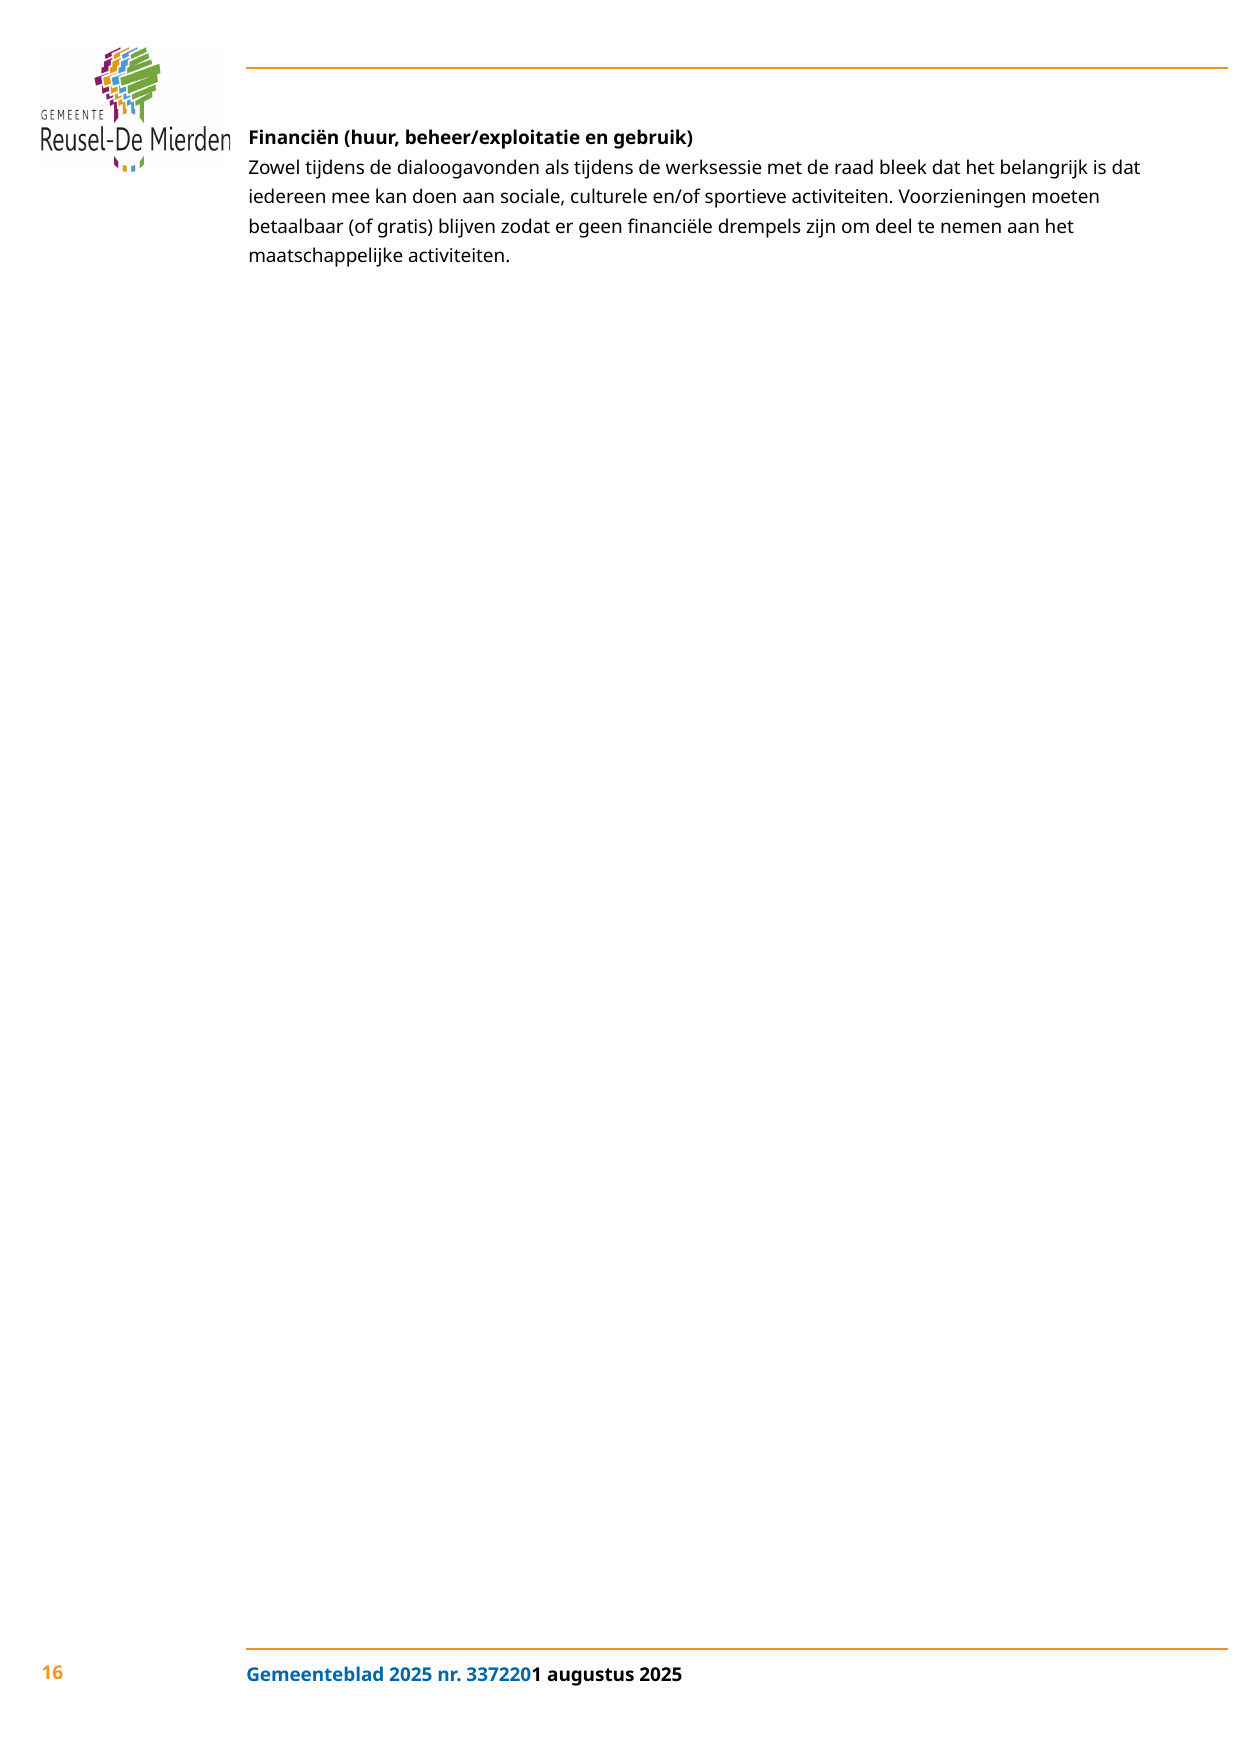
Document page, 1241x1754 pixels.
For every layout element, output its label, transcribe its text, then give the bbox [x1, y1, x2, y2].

picture [41, 47, 231, 172]
text Zowel tijdens de dialoogavonden als tijdens de werksessie met de raad bleek dat het belangrijk is dat iedereen mee kan doen aan sociale, culturele en/of sportieve activiteiten. Voorzieningen moeten betaalbaar (of gratis) blijven zodat er geen financiële drempels zijn om deel te nemen aan het maatschappelijke activiteiten. [248, 154, 1152, 268]
text Financiën (huur, beheer/exploitatie en gebruik) [248, 124, 1152, 150]
